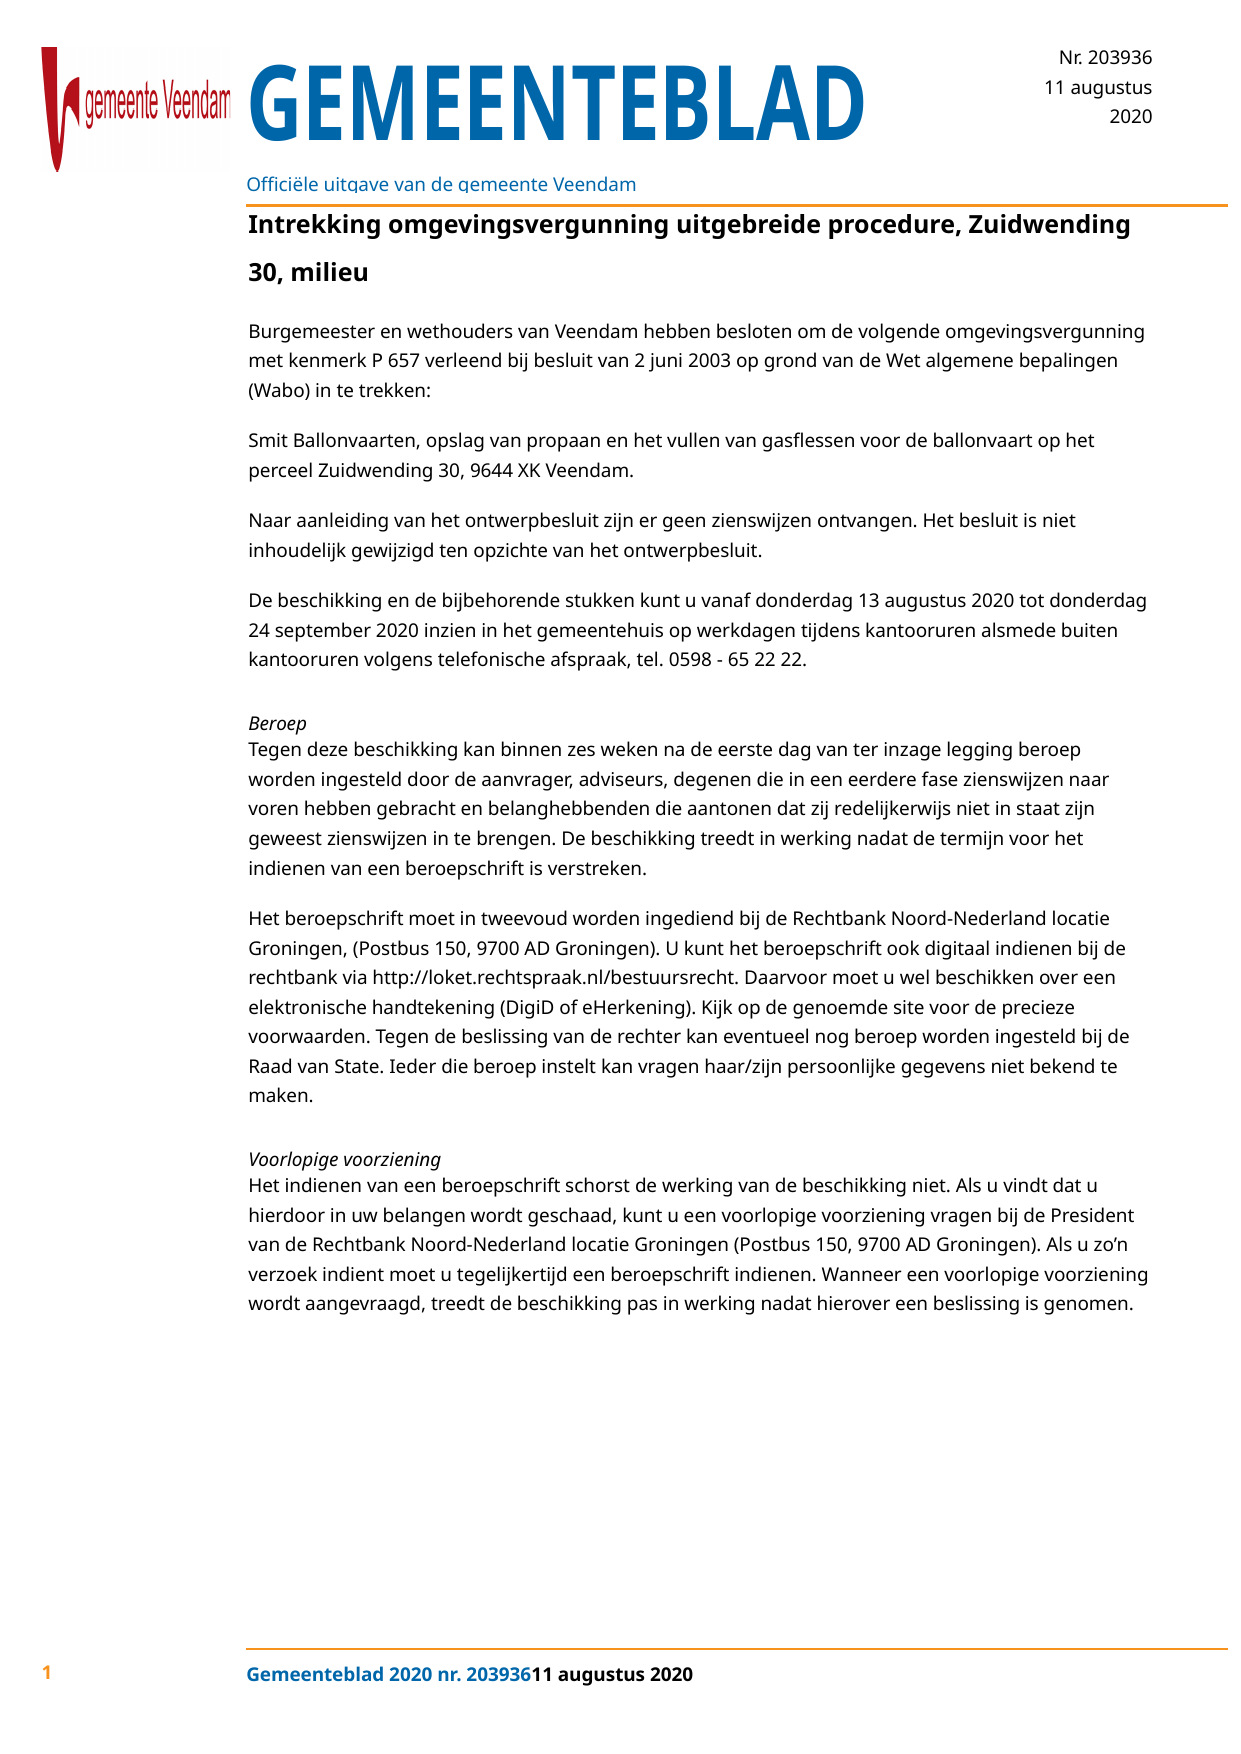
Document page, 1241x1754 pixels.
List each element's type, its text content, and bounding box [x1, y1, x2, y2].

text Tegen deze beschikking kan binnen zes weken na de eerste dag van ter inzage legging beroep worden ingesteld door de aanvrager, adviseurs, degenen die in een eerdere fase zienswijzen naar voren hebben gebracht en belanghebbenden die aantonen dat zij redelijkerwijs niet in staat zijn geweest zienswijzen in te brengen. De beschikking treedt in werking nadat de termijn voor het indienen van een beroepschrift is verstreken. [248, 736, 1152, 880]
text Voorlopige voorziening [248, 1147, 1152, 1172]
text Intrekking omgevingsvergunning uitgebreide procedure, Zuidwending 30, milieu [248, 207, 1152, 288]
text Smit Ballonvaarten, opslag van propaan en het vullen van gasflessen voor de ballonvaart op het perceel Zuidwending 30, 9644 XK Veendam. [248, 427, 1152, 483]
text Het indienen van een beroepschrift schorst de werking van de beschikking niet. Als u vindt dat u hierdoor in uw belangen wordt geschaad, kunt u een voorlopige voorziening vragen bij de President van de Rechtbank Noord-Nederland locatie Groningen (Postbus 150, 9700 AD Groningen). Als u zo’n verzoek indient moet u tegelijkertijd een beroepschrift indienen. Wanneer een voorlopige voorziening wordt aangevraagd, treedt de beschikking pas in werking nadat hierover een beslissing is genomen. [248, 1172, 1152, 1316]
text Beroep [248, 711, 1152, 736]
text Naar aanleiding van het ontwerpbesluit zijn er geen zienswijzen ontvangen. Het besluit is niet inhoudelijk gewijzigd ten opzichte van het ontwerpbesluit. [248, 507, 1152, 563]
text Het beroepschrift moet in tweevoud worden ingediend bij de Rechtbank Noord-Nederland locatie Groningen, (Postbus 150, 9700 AD Groningen). U kunt het beroepschrift ook digitaal indienen bij de rechtbank via http://loket.rechtspraak.nl/bestuursrecht. Daarvoor moet u wel beschikken over een elektronische handtekening (DigiD of eHerkening). Kijk op de genoemde site voor de precieze voorwaarden. Tegen de beslissing van de rechter kan eventueel nog beroep worden ingesteld bij de Raad van State. Ieder die beroep instelt kan vragen haar/zijn persoonlijke gegevens niet bekend te maken. [248, 905, 1152, 1108]
picture [41, 47, 231, 172]
text De beschikking en de bijbehorende stukken kunt u vanaf donderdag 13 augustus 2020 tot donderdag 24 september 2020 inzien in het gemeentehuis op werkdagen tijdens kantooruren alsmede buiten kantooruren volgens telefonische afspraak, tel. 0598 - 65 22 22. [248, 587, 1152, 672]
text Burgemeester en wethouders van Veendam hebben besloten om de volgende omgevingsvergunning met kenmerk P 657 verleend bij besluit van 2 juni 2003 op grond van de Wet algemene bepalingen (Wabo) in te trekken: [248, 318, 1152, 403]
